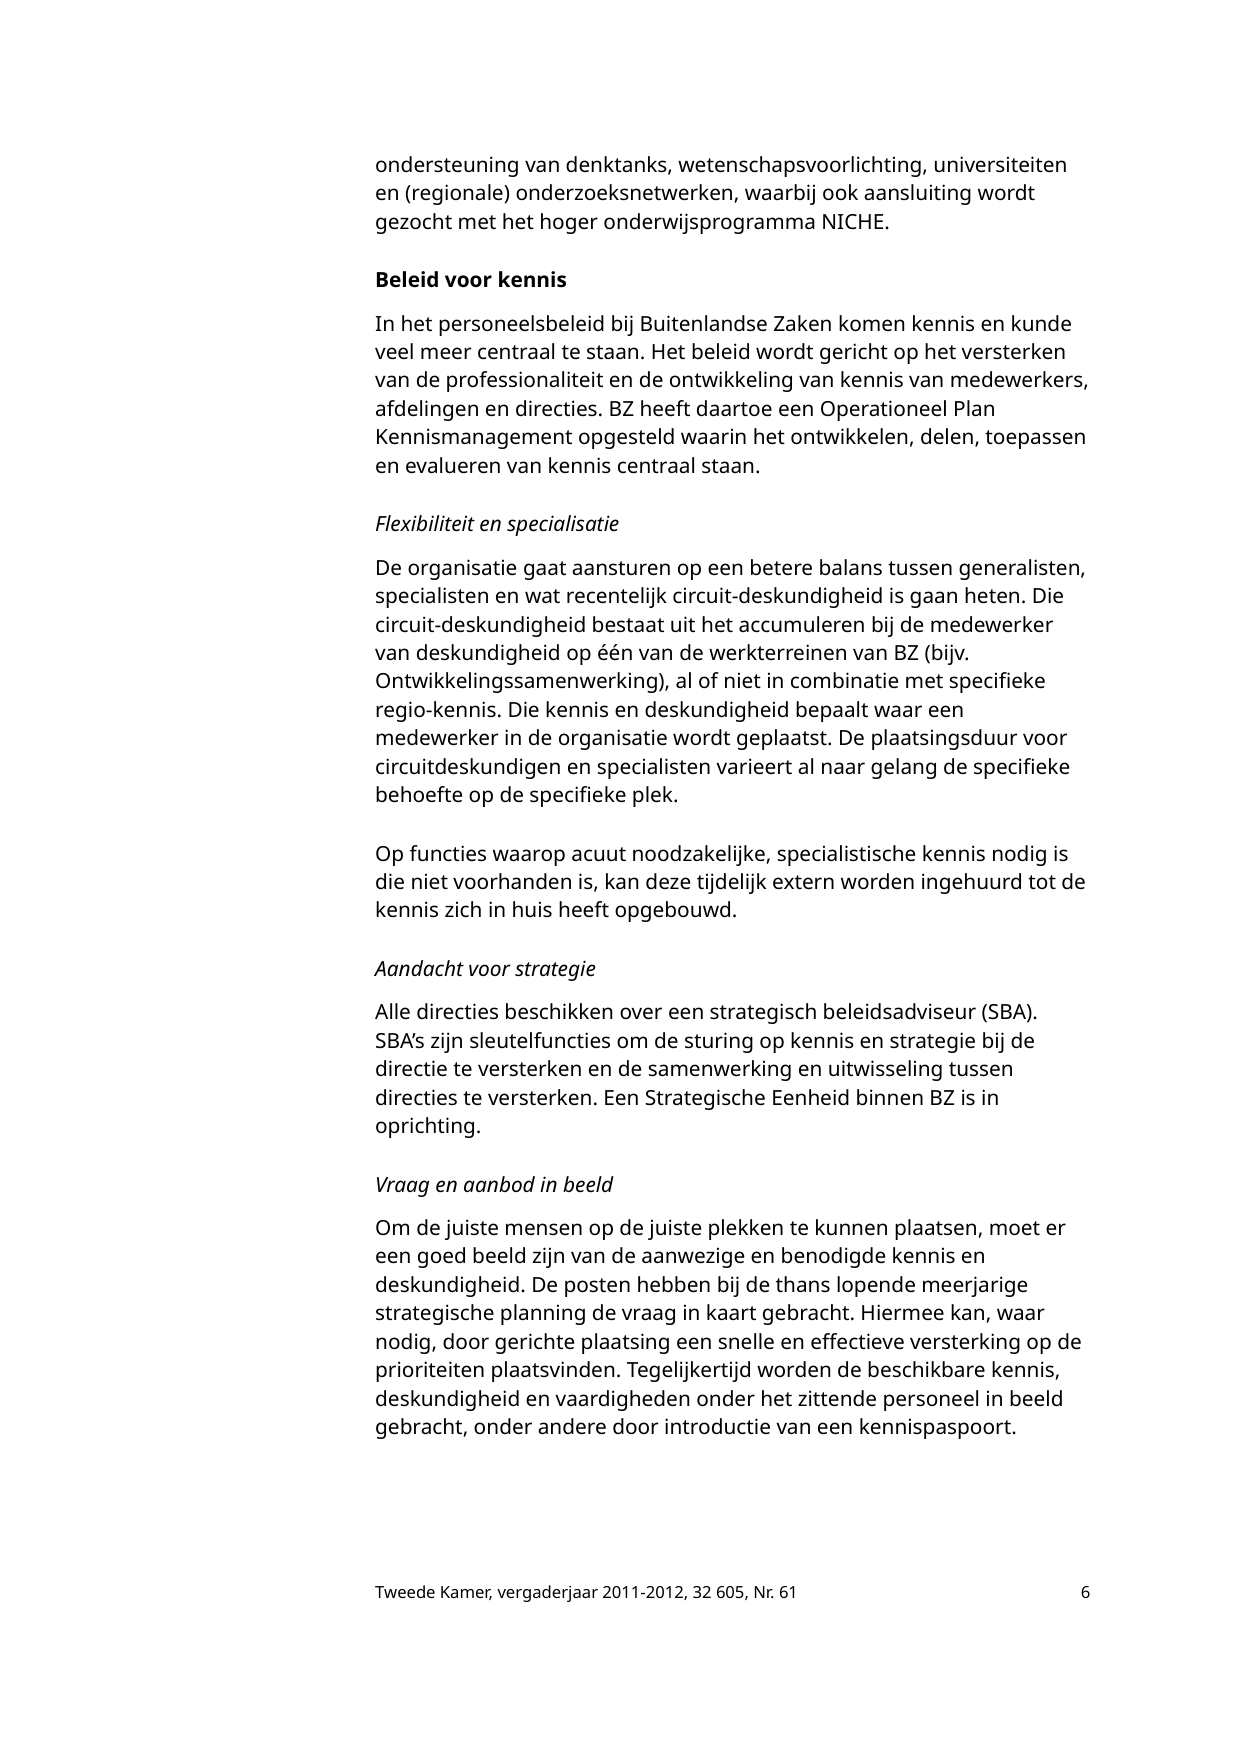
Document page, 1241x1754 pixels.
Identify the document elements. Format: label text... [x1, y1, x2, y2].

text ondersteuning van denktanks, wetenschapsvoorlichting, universiteiten en (regionale) onderzoeksnetwerken, waarbij ook aansluiting wordt gezocht met het hoger onderwijsprogramma NICHE. [375, 150, 1090, 235]
text Op functies waarop acuut noodzakelijke, specialistische kennis nodig is die niet voorhanden is, kan deze tijdelijk extern worden ingehuurd tot de kennis zich in huis heeft opgebouwd. [375, 839, 1090, 924]
text Vraag en aanbod in beeld [375, 1170, 1090, 1198]
text Flexibiliteit en specialisatie [375, 509, 1090, 538]
text Om de juiste mensen op de juiste plekken te kunnen plaatsen, moet er een goed beeld zijn van de aanwezige en benodigde kennis en deskundigheid. De posten hebben bij de thans lopende meerjarige strategische planning de vraag in kaart gebracht. Hiermee kan, waar nodig, door gerichte plaatsing een snelle en effectieve versterking op de prioriteiten plaatsvinden. Tegelijkertijd worden de beschikbare kennis, deskundigheid en vaardigheden onder het zittende personeel in beeld gebracht, onder andere door introductie van een kennispaspoort. [375, 1213, 1090, 1441]
text In het personeelsbeleid bij Buitenlandse Zaken komen kennis en kunde veel meer centraal te staan. Het beleid wordt gericht op het versterken van de professionaliteit en de ontwikkeling van kennis van medewerkers, afdelingen en directies. BZ heeft daartoe een Operationeel Plan Kennismanagement opgesteld waarin het ontwikkelen, delen, toepassen en evalueren van kennis centraal staan. [375, 309, 1090, 479]
text Alle directies beschikken over een strategisch beleidsadviseur (SBA). SBA’s zijn sleutelfuncties om de sturing op kennis en strategie bij de directie te versterken en de samenwerking en uitwisseling tussen directies te versterken. Een Strategische Eenheid binnen BZ is in oprichting. [375, 997, 1090, 1140]
text Beleid voor kennis [375, 265, 1090, 294]
text De organisatie gaat aansturen op een betere balans tussen generalisten, specialisten en wat recentelijk circuit-deskundigheid is gaan heten. Die circuit-deskundigheid bestaat uit het accumuleren bij de medewerker van deskundigheid op één van de werkterreinen van BZ (bijv. Ontwikkelingssamenwerking), al of niet in combinatie met specifieke regio-kennis. Die kennis en deskundigheid bepaalt waar een medewerker in de organisatie wordt geplaatst. De plaatsingsduur voor circuitdeskundigen en specialisten varieert al naar gelang de specifieke behoefte op de specifieke plek. [375, 553, 1090, 809]
text Aandacht voor strategie [375, 954, 1090, 982]
